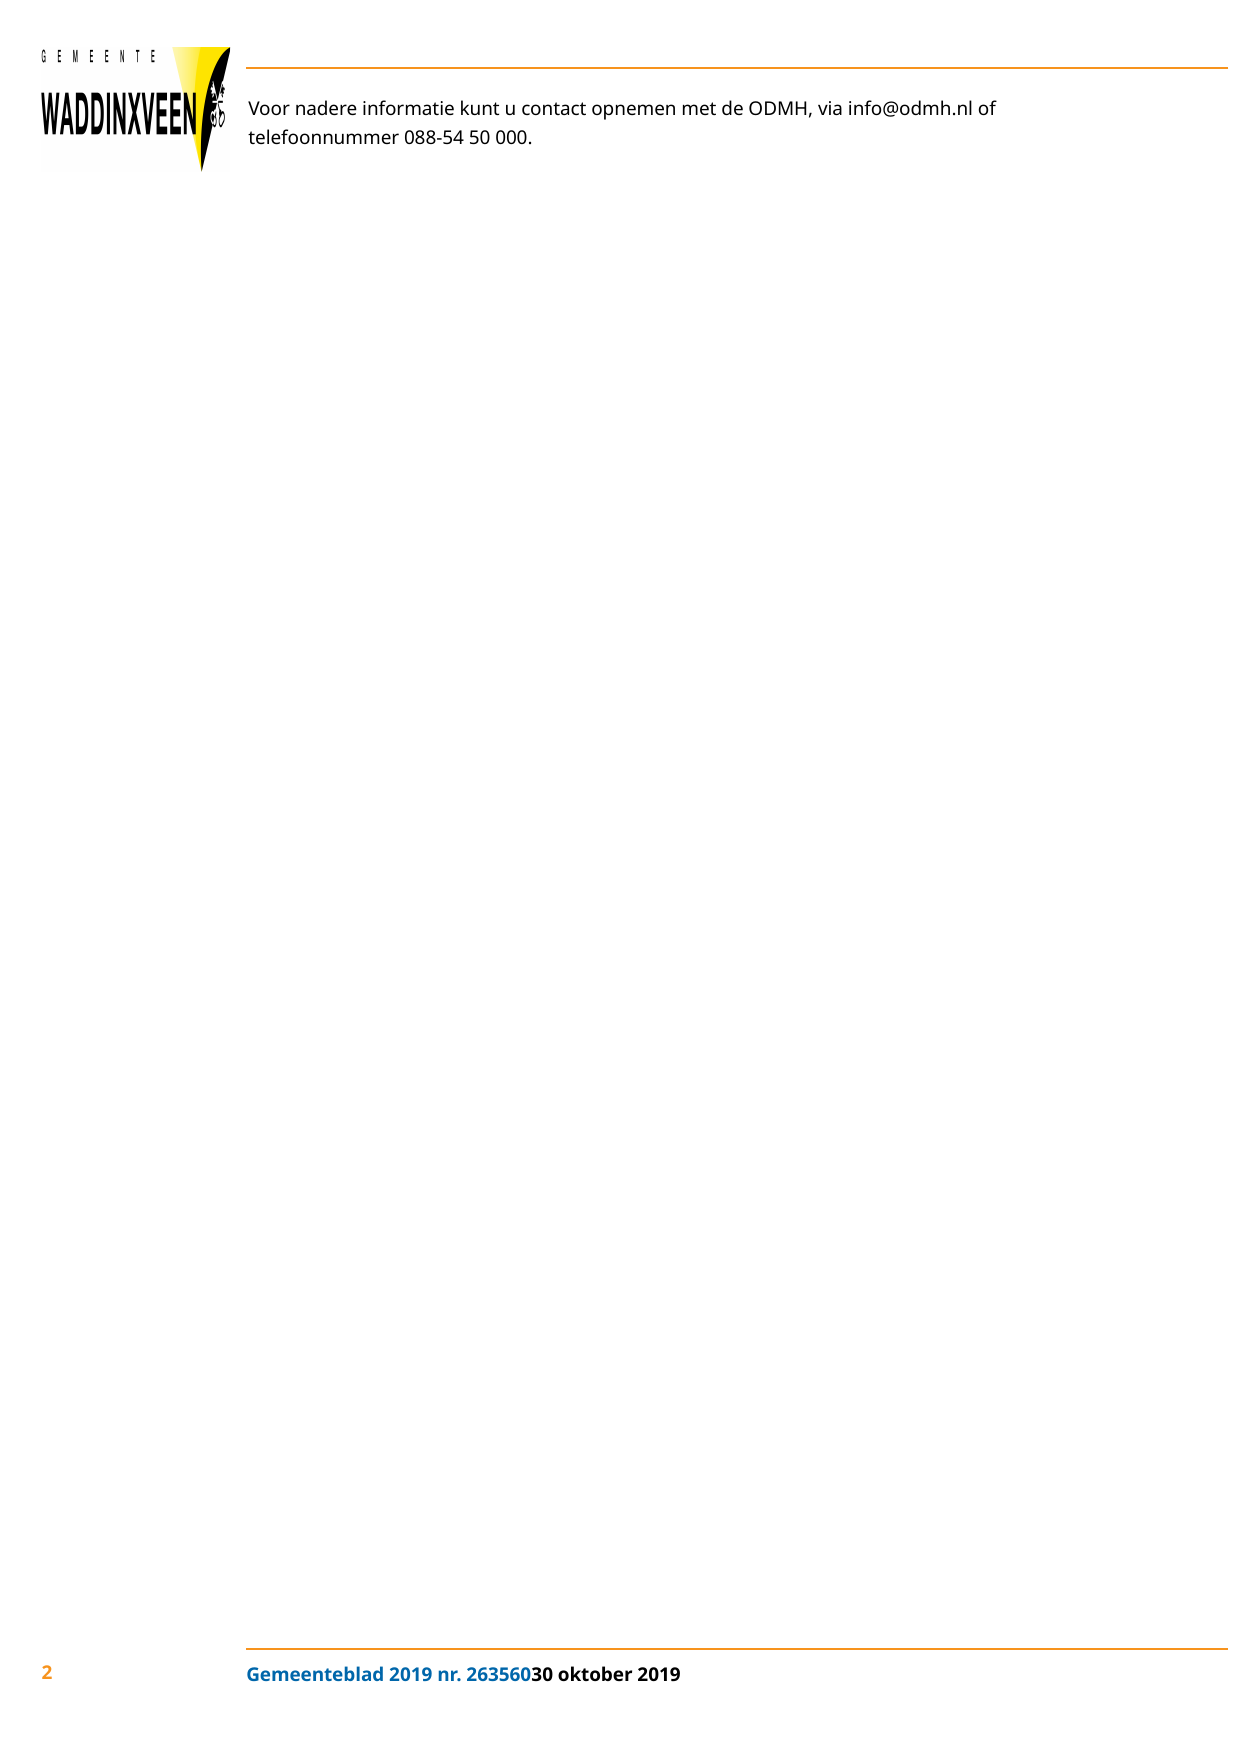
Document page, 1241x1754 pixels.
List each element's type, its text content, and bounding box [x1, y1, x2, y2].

text Voor nadere informatie kunt u contact opnemen met de ODMH, via info@odmh.nl of telefoonnummer 088-54 50 000. [248, 95, 1152, 150]
picture [41, 47, 231, 172]
